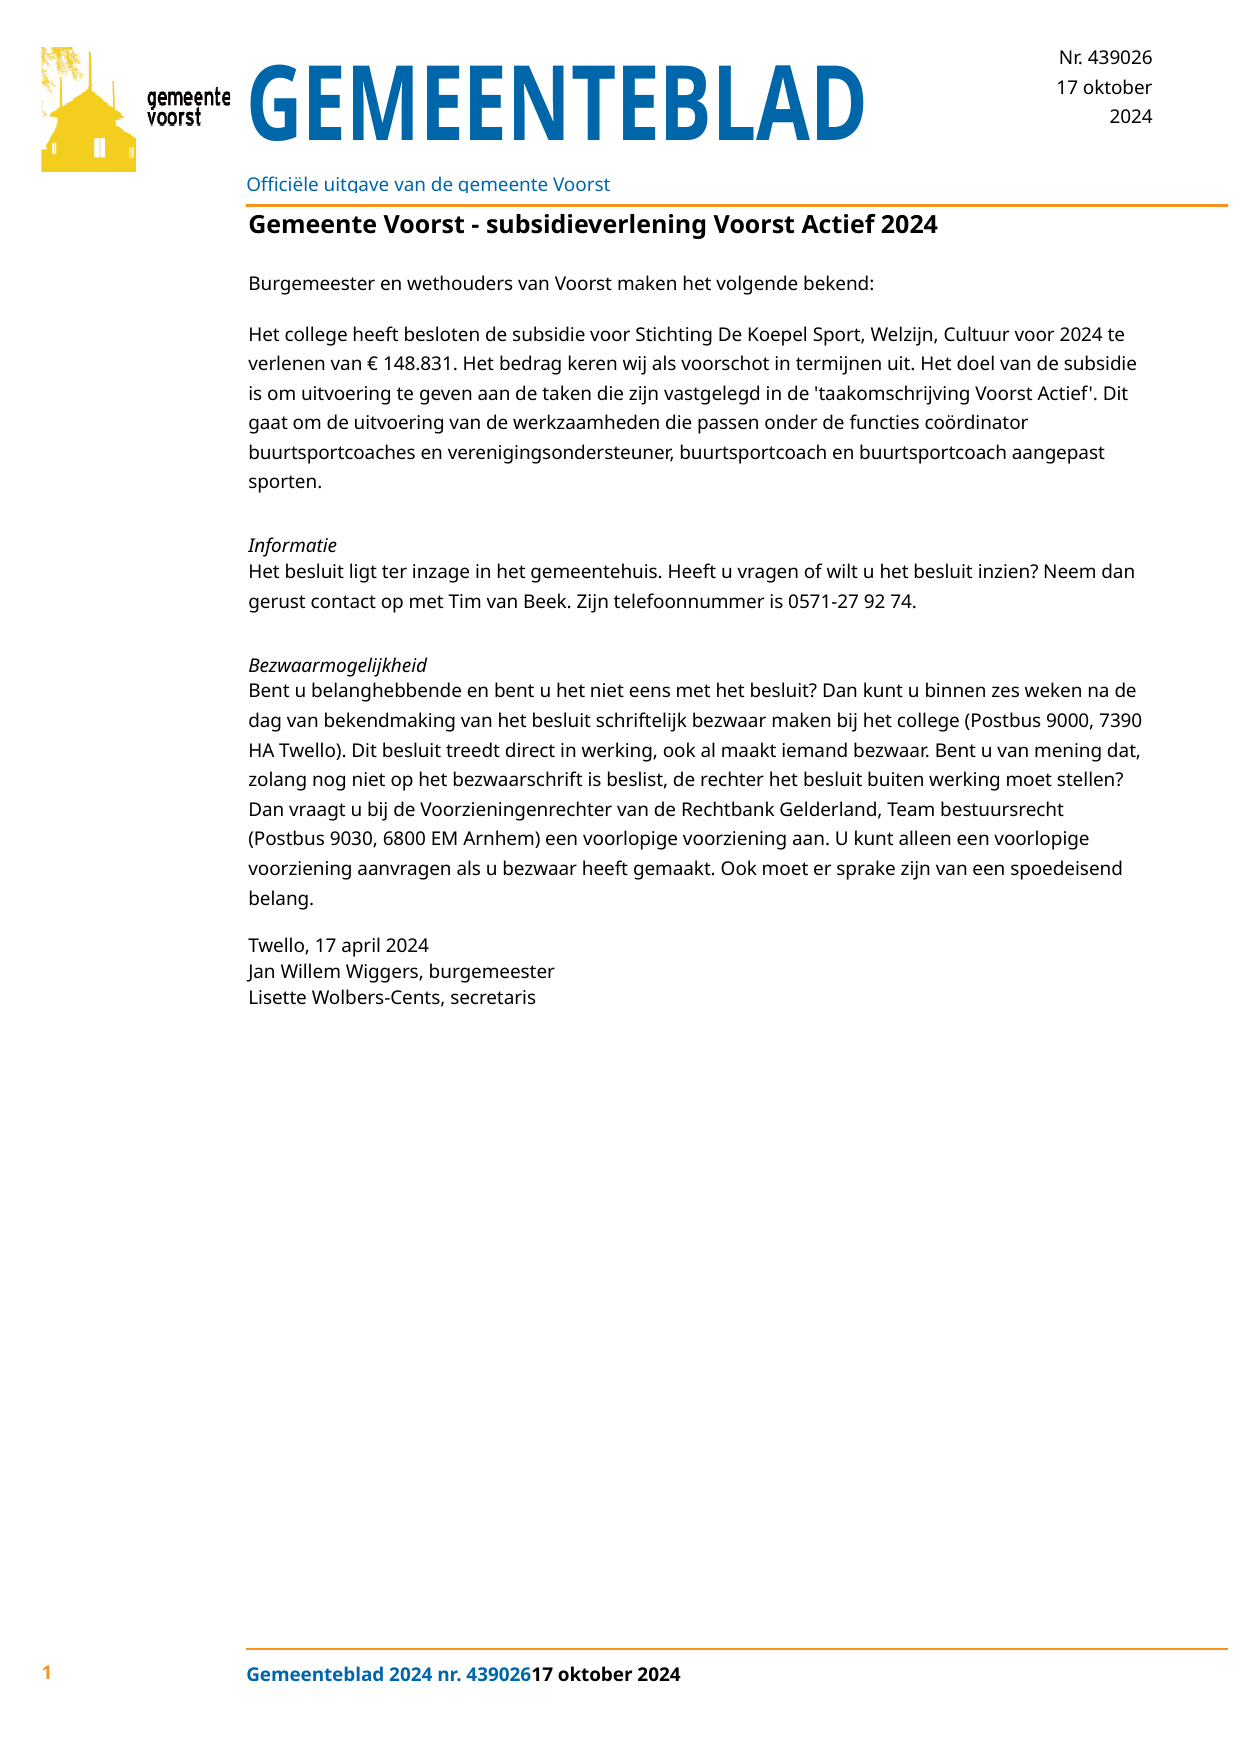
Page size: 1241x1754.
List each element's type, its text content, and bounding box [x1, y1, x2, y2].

text Het college heeft besloten de subsidie voor Stichting De Koepel Sport, Welzijn, Cultuur voor 2024 te verlenen van € 148.831. Het bedrag keren wij als voorschot in termijnen uit. Het doel van de subsidie is om uitvoering te geven aan de taken die zijn vastgelegd in de 'taakomschrijving Voorst Actief'. Dit gaat om de uitvoering van de werkzaamheden die passen onder de functies coördinator buurtsportcoaches en verenigingsondersteuner, buurtsportcoach en buurtsportcoach aangepast sporten. [248, 321, 1152, 494]
text Bent u belanghebbende en bent u het niet eens met het besluit? Dan kunt u binnen zes weken na de dag van bekendmaking van het besluit schriftelijk bezwaar maken bij het college (Postbus 9000, 7390 HA Twello). Dit besluit treedt direct in werking, ook al maakt iemand bezwaar. Bent u van mening dat, zolang nog niet op het bezwaarschrift is beslist, de rechter het besluit buiten werking moet stellen? Dan vraagt u bij de Voorzieningenrechter van de Rechtbank Gelderland, Team bestuursrecht (Postbus 9030, 6800 EM Arnhem) een voorlopige voorziening aan. U kunt alleen een voorlopige voorziening aanvragen als u bezwaar heeft gemaakt. Ook moet er sprake zijn van een spoedeisend belang. [248, 678, 1152, 910]
text Twello, 17 april 2024 [248, 932, 1152, 958]
text Lisette Wolbers-Cents, secretaris [248, 984, 1152, 1010]
text Bezwaarmogelijkheid [248, 652, 1152, 678]
picture [41, 47, 231, 172]
text Het besluit ligt ter inzage in het gemeentehuis. Heeft u vragen of wilt u het besluit inzien? Neem dan gerust contact op met Tim van Beek. Zijn telefoonnummer is 0571-27 92 74. [248, 558, 1152, 614]
text Gemeente Voorst - subsidieverlening Voorst Actief 2024 [248, 207, 1152, 241]
text Burgemeester en wethouders van Voorst maken het volgende bekend: [248, 270, 1152, 296]
text Informatie [248, 533, 1152, 558]
text Jan Willem Wiggers, burgemeester [248, 958, 1152, 984]
